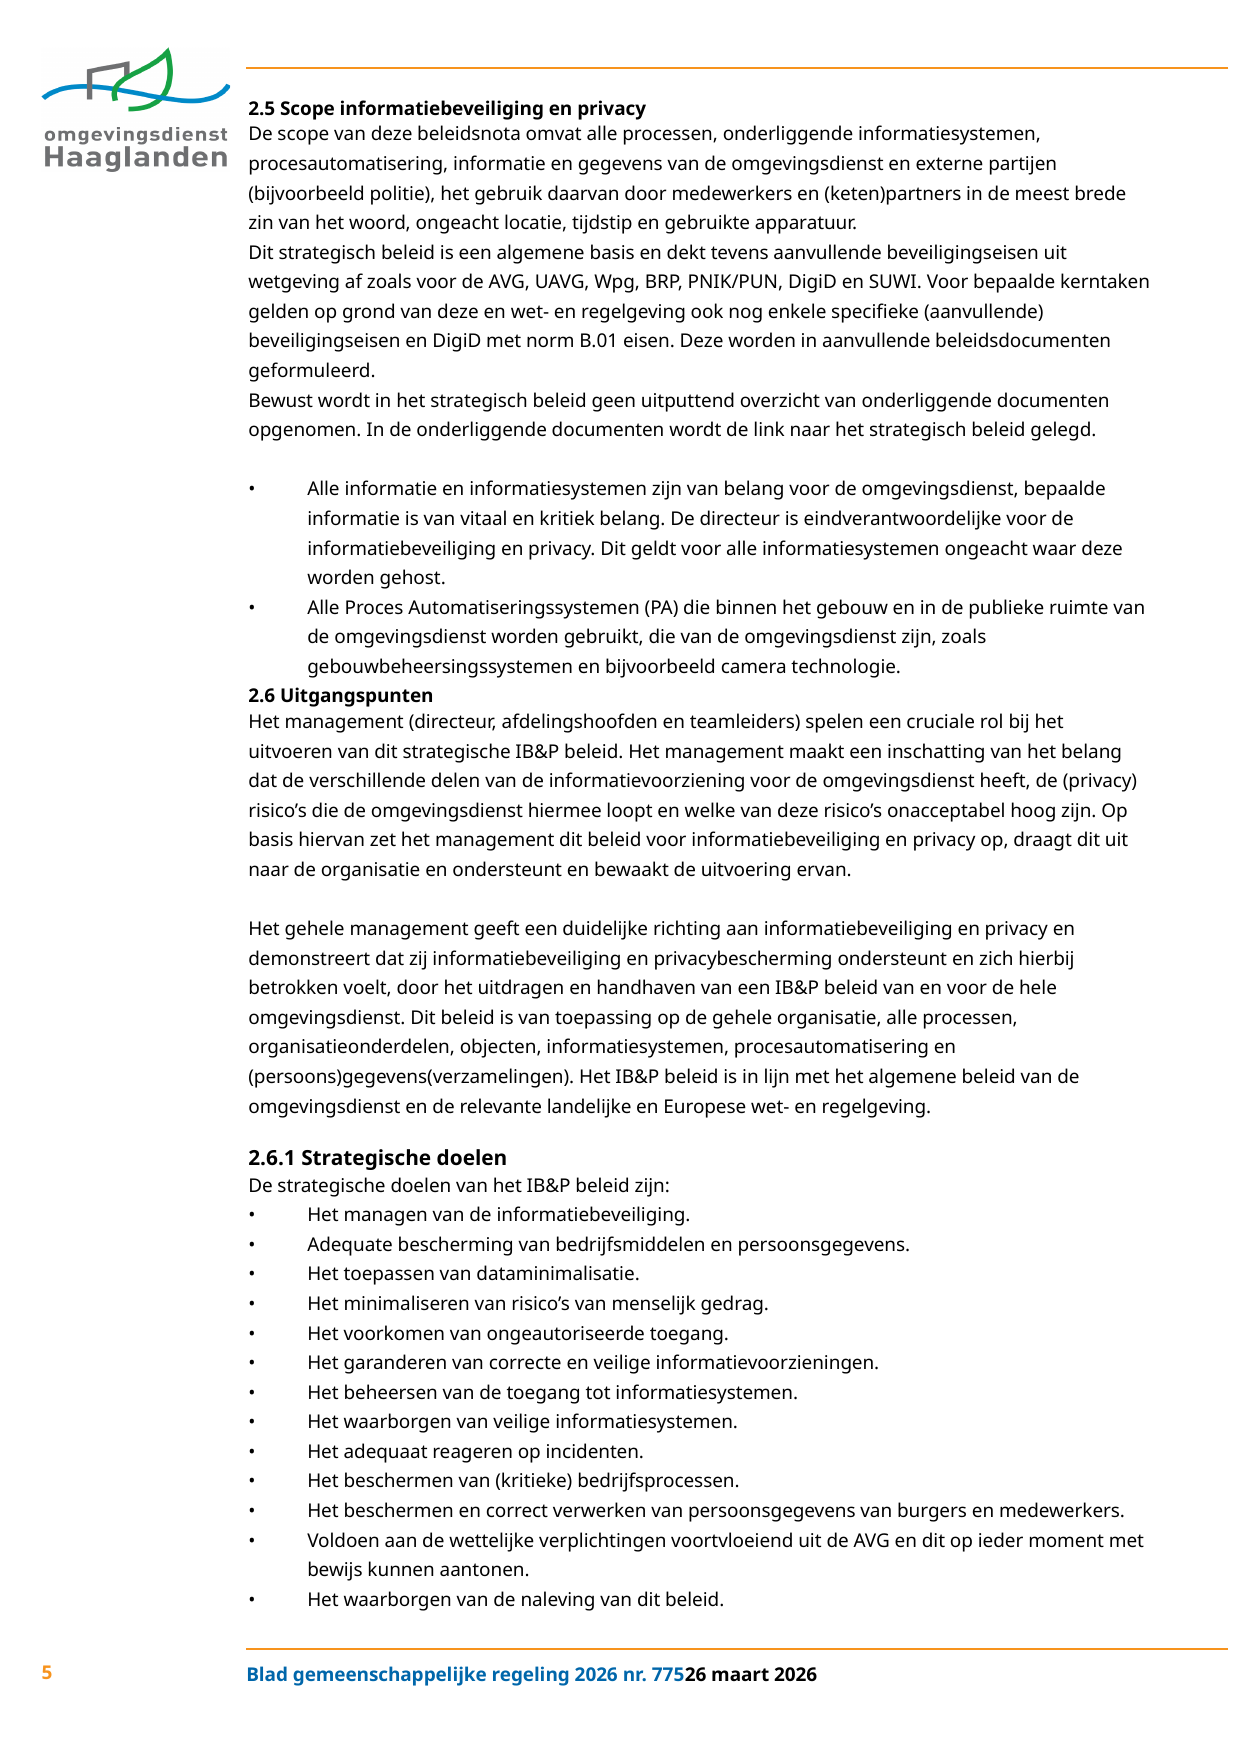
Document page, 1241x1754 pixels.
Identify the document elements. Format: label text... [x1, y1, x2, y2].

text 2.5 Scope informatiebeveiliging en privacy [248, 95, 1152, 121]
list Het voorkomen van ongeautoriseerde toegang. [248, 1320, 1152, 1345]
picture [41, 47, 231, 172]
text Bewust wordt in het strategisch beleid geen uitputtend overzicht van onderliggende documenten opgenomen. In de onderliggende documenten wordt de link naar het strategisch beleid gelegd. [248, 387, 1152, 442]
list Alle Proces Automatiseringssystemen (PA) die binnen het gebouw en in de publieke ruimte van de omgevingsdienst worden gebruikt, die van de omgevingsdienst zijn, zoals gebouwbeheersingssystemen en bijvoorbeeld camera technologie. [248, 594, 1152, 679]
list Het beschermen en correct verwerken van persoonsgegevens van burgers en medewerkers. [248, 1497, 1152, 1523]
text Het gehele management geeft een duidelijke richting aan informatiebeveiliging en privacy en demonstreert dat zij informatiebeveiliging en privacybescherming ondersteunt en zich hierbij betrokken voelt, door het uitdragen en handhaven van een IB&P beleid van en voor de hele omgevingsdienst. Dit beleid is van toepassing op de gehele organisatie, alle processen, organisatieonderdelen, objecten, informatiesystemen, procesautomatisering en (persoons)gegevens(verzamelingen). Het IB&P beleid is in lijn met het algemene beleid van de omgevingsdienst en de relevante landelijke en Europese wet- en regelgeving. [248, 915, 1152, 1119]
text 2.6 Uitgangspunten [248, 683, 1152, 708]
list Het beschermen van (kritieke) bedrijfsprocessen. [248, 1468, 1152, 1493]
list Het beheersen van de toegang tot informatiesystemen. [248, 1379, 1152, 1404]
text Het management (directeur, afdelingshoofden en teamleiders) spelen een cruciale rol bij het uitvoeren van dit strategische IB&P beleid. Het management maakt een inschatting van het belang dat de verschillende delen van de informatievoorziening voor de omgevingsdienst heeft, de (privacy) risico’s die de omgevingsdienst hiermee loopt en welke van deze risico’s onacceptabel hoog zijn. Op basis hiervan zet het management dit beleid voor informatiebeveiliging en privacy op, draagt dit uit naar de organisatie en ondersteunt en bewaakt de uitvoering ervan. [248, 708, 1152, 882]
list Voldoen aan de wettelijke verplichtingen voortvloeiend uit de AVG en dit op ieder moment met bewijs kunnen aantonen. [248, 1527, 1152, 1582]
list Het garanderen van correcte en veilige informatievoorzieningen. [248, 1349, 1152, 1375]
list Het adequaat reageren op incidenten. [248, 1438, 1152, 1464]
text De scope van deze beleidsnota omvat alle processen, onderliggende informatiesystemen, procesautomatisering, informatie en gegevens van de omgevingsdienst en externe partijen (bijvoorbeeld politie), het gebruik daarvan door medewerkers en (keten)partners in de meest brede zin van het woord, ongeacht locatie, tijdstip en gebruikte apparatuur. [248, 121, 1152, 235]
text 2.6.1 Strategische doelen [248, 1143, 1152, 1172]
list Het minimaliseren van risico’s van menselijk gedrag. [248, 1290, 1152, 1316]
list Het managen van de informatiebeveiliging. [248, 1201, 1152, 1227]
text De strategische doelen van het IB&P beleid zijn: [248, 1172, 1152, 1197]
text Dit strategisch beleid is een algemene basis en dekt tevens aanvullende beveiligingseisen uit wetgeving af zoals voor de AVG, UAVG, Wpg, BRP, PNIK/PUN, DigiD en SUWI. Voor bepaalde kerntaken gelden op grond van deze en wet- en regelgeving ook nog enkele specifieke (aanvullende) beveiligingseisen en DigiD met norm B.01 eisen. Deze worden in aanvullende beleidsdocumenten geformuleerd. [248, 239, 1152, 383]
list Het waarborgen van de naleving van dit beleid. [248, 1586, 1152, 1612]
list Adequate bescherming van bedrijfsmiddelen en persoonsgegevens. [248, 1231, 1152, 1257]
list Het toepassen van dataminimalisatie. [248, 1261, 1152, 1286]
list Het waarborgen van veilige informatiesystemen. [248, 1408, 1152, 1434]
list Alle informatie en informatiesystemen zijn van belang voor de omgevingsdienst, bepaalde informatie is van vitaal en kritiek belang. De directeur is eindverantwoordelijke voor de informatiebeveiliging en privacy. Dit geldt voor alle informatiesystemen ongeacht waar deze worden gehost. [248, 476, 1152, 590]
